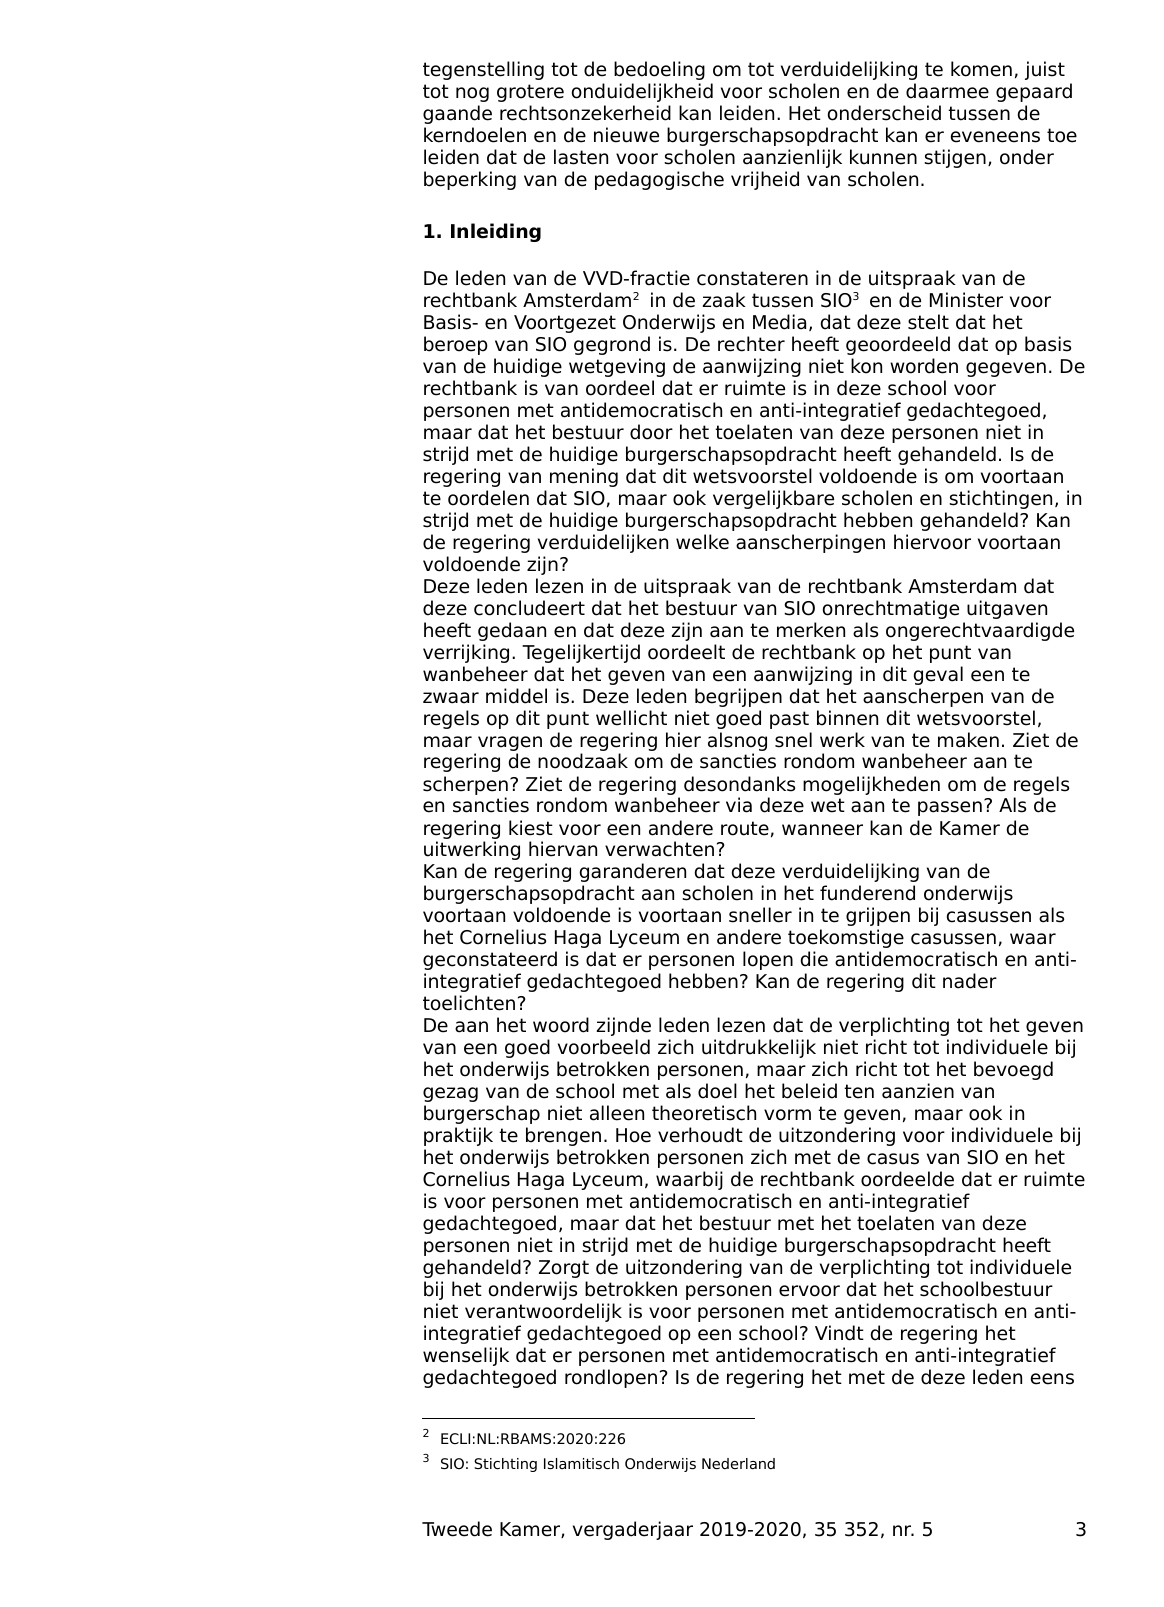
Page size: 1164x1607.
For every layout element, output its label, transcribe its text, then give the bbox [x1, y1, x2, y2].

text Deze leden lezen in de uitspraak van de rechtbank Amsterdam dat deze concludeert dat het bestuur van SIO onrechtmatige uitgaven heeft gedaan en dat deze zijn aan te merken als ongerechtvaardigde verrijking. Tegelijkertijd oordeelt de rechtbank op het punt van wanbeheer dat het geven van een aanwijzing in dit geval een te zwaar middel is. Deze leden begrijpen dat het aanscherpen van de regels op dit punt wellicht niet goed past binnen dit wetsvoorstel, maar vragen de regering hier alsnog snel werk van te maken. Ziet de regering de noodzaak om de sancties rondom wanbeheer aan te scherpen? Ziet de regering desondanks mogelijkheden om de regels en sancties rondom wanbeheer via deze wet aan te passen? Als de regering kiest voor een andere route, wanneer kan de Kamer de uitwerking hiervan verwachten? [422, 576, 1087, 861]
text SIO: Stichting Islamitisch Onderwijs Nederland [422, 1452, 1087, 1474]
text tegenstelling tot de bedoeling om tot verduidelijking te komen, juist tot nog grotere onduidelijkheid voor scholen en de daarmee gepaard gaande rechtsonzekerheid kan leiden. Het onderscheid tussen de kerndoelen en de nieuwe burgerschapsopdracht kan er eveneens toe leiden dat de lasten voor scholen aanzienlijk kunnen stijgen, onder beperking van de pedagogische vrijheid van scholen. [422, 59, 1087, 191]
text De aan het woord zijnde leden lezen dat de verplichting tot het geven van een goed voorbeeld zich uitdrukkelijk niet richt tot individuele bij het onderwijs betrokken personen, maar zich richt tot het bevoegd gezag van de school met als doel het beleid ten aanzien van burgerschap niet alleen theoretisch vorm te geven, maar ook in praktijk te brengen. Hoe verhoudt de uitzondering voor individuele bij het onderwijs betrokken personen zich met de casus van SIO en het Cornelius Haga Lyceum, waarbij de rechtbank oordeelde dat er ruimte is voor personen met antidemocratisch en anti-integratief gedachtegoed, maar dat het bestuur met het toelaten van deze personen niet in strijd met de huidige burgerschapsopdracht heeft gehandeld? Zorgt de uitzondering van de verplichting tot individuele bij het onderwijs betrokken personen ervoor dat het schoolbestuur niet verantwoordelijk is voor personen met antidemocratisch en anti-integratief gedachtegoed op een school? Vindt de regering het wenselijk dat er personen met antidemocratisch en anti-integratief gedachtegoed rondlopen? Is de regering het met de deze leden eens [422, 1015, 1087, 1389]
text ECLI:NL:RBAMS:2020:226 [422, 1427, 1087, 1449]
text De leden van de VVD-fractie constateren in de uitspraak van de rechtbank Amsterdam in de zaak tussen SIO en de Minister voor Basis- en Voortgezet Onderwijs en Media, dat deze stelt dat het beroep van SIO gegrond is. De rechter heeft geoordeeld dat op basis van de huidige wetgeving de aanwijzing niet kon worden gegeven. De rechtbank is van oordeel dat er ruimte is in deze school voor personen met antidemocratisch en anti-integratief gedachtegoed, maar dat het bestuur door het toelaten van deze personen niet in strijd met de huidige burgerschapsopdracht heeft gehandeld. Is de regering van mening dat dit wetsvoorstel voldoende is om voortaan te oordelen dat SIO, maar ook vergelijkbare scholen en stichtingen, in strijd met de huidige burgerschapsopdracht hebben gehandeld? Kan de regering verduidelijken welke aanscherpingen hiervoor voortaan voldoende zijn? [422, 268, 1087, 576]
subtitle 1. Inleiding [422, 221, 1087, 243]
text Kan de regering garanderen dat deze verduidelijking van de burgerschapsopdracht aan scholen in het funderend onderwijs voortaan voldoende is voortaan sneller in te grijpen bij casussen als het Cornelius Haga Lyceum en andere toekomstige casussen, waar geconstateerd is dat er personen lopen die antidemocratisch en anti-integratief gedachtegoed hebben? Kan de regering dit nader toelichten? [422, 861, 1087, 1015]
